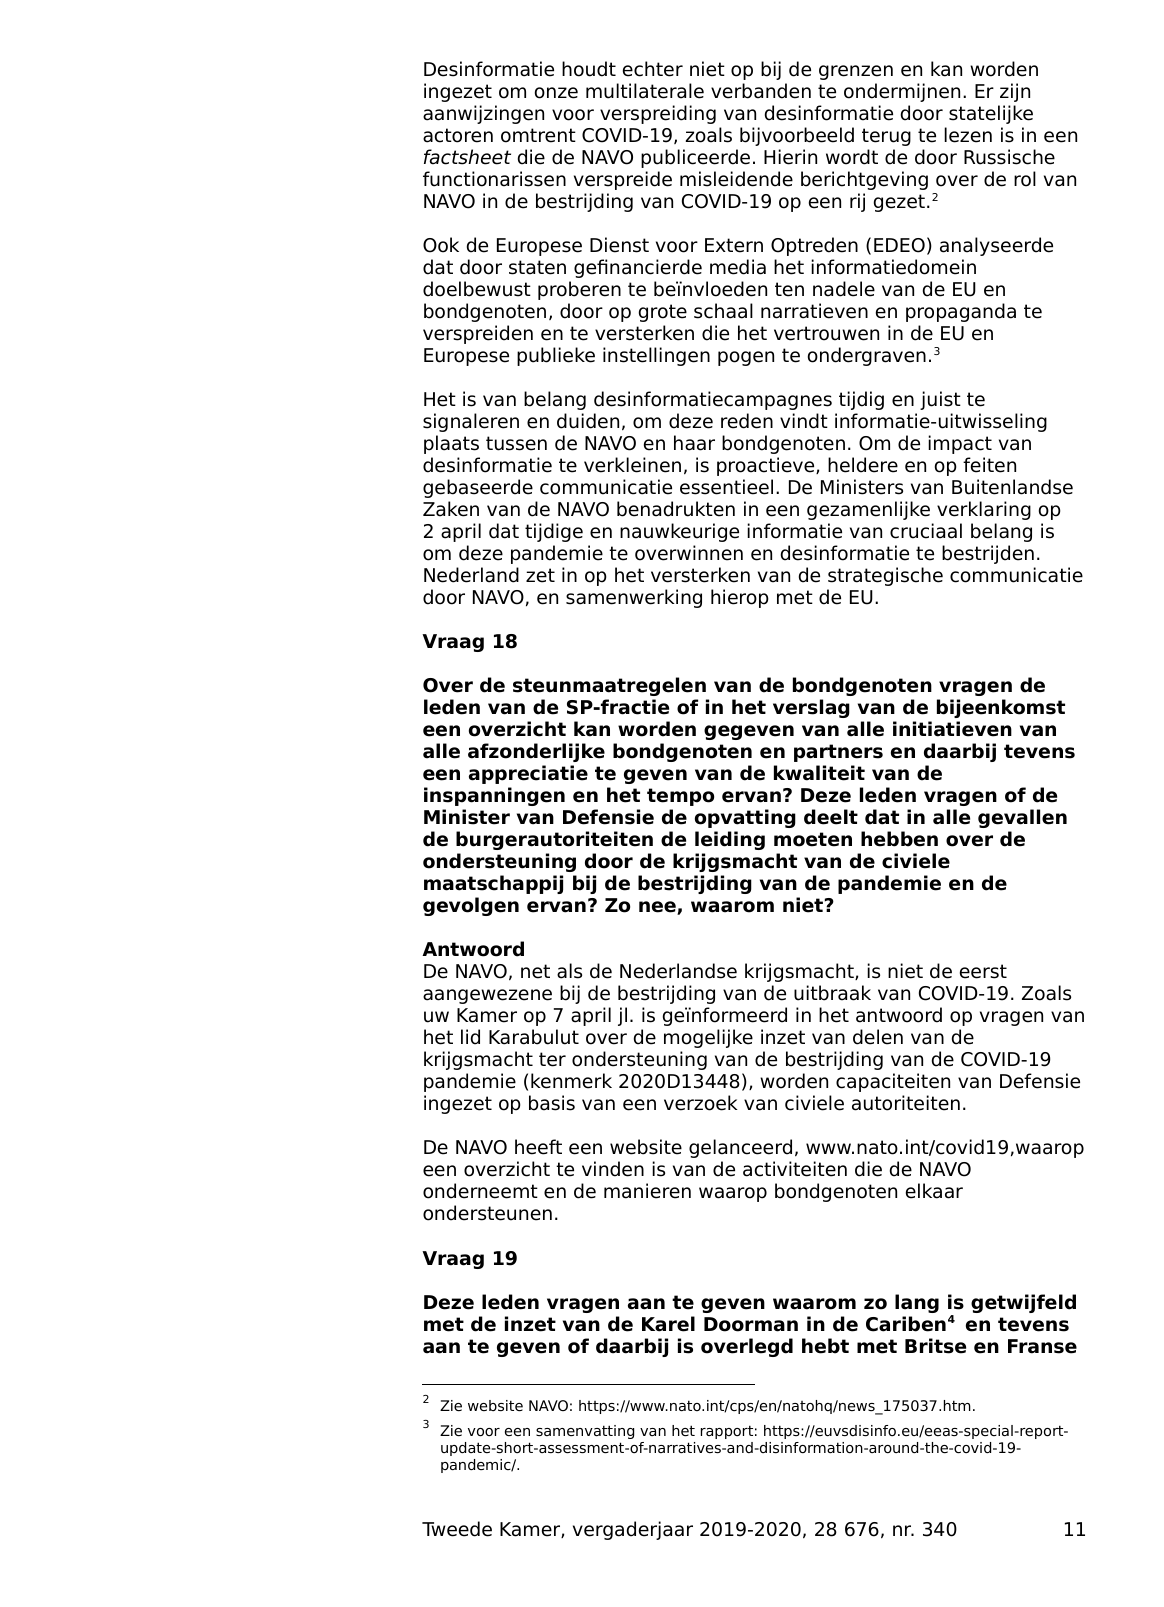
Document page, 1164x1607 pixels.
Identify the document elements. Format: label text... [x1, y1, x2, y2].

subtitle Vraag 19 [422, 1247, 1087, 1269]
text Deze leden vragen aan te geven waarom zo lang is getwijfeld met de inzet van de Karel Doorman in de Cariben en tevens aan te geven of daarbij is overlegd hebt met Britse en Franse [422, 1292, 1087, 1357]
text Over de steunmaatregelen van de bondgenoten vragen de leden van de SP-fractie of in het verslag van de bijeenkomst een overzicht kan worden gegeven van alle initiatieven van alle afzonderlijke bondgenoten en partners en daarbij tevens een appreciatie te geven van de kwaliteit van de inspanningen en het tempo ervan? Deze leden vragen of de Minister van Defensie de opvatting deelt dat in alle gevallen de burgerautoriteiten de leiding moeten hebben over de ondersteuning door de krijgsmacht van de civiele maatschappij bij de bestrijding van de pandemie en de gevolgen ervan? Zo nee, waarom niet? [422, 675, 1087, 917]
text Desinformatie houdt echter niet op bij de grenzen en kan worden ingezet om onze multilaterale verbanden te ondermijnen. Er zijn aanwijzingen voor verspreiding van desinformatie door statelijke actoren omtrent COVID-19, zoals bijvoorbeeld terug te lezen is in een factsheet die de NAVO publiceerde. Hierin wordt de door Russische functionarissen verspreide misleidende berichtgeving over de rol van NAVO in de bestrijding van COVID-19 op een rij gezet. [422, 59, 1087, 213]
text Het is van belang desinformatiecampagnes tijdig en juist te signaleren en duiden, om deze reden vindt informatie-uitwisseling plaats tussen de NAVO en haar bondgenoten. Om de impact van desinformatie te verkleinen, is proactieve, heldere en op feiten gebaseerde communicatie essentieel. De Ministers van Buitenlandse Zaken van de NAVO benadrukten in een gezamenlijke verklaring op 2 april dat tijdige en nauwkeurige informatie van cruciaal belang is om deze pandemie te overwinnen en desinformatie te bestrijden. Nederland zet in op het versterken van de strategische communicatie door NAVO, en samenwerking hierop met de EU. [422, 389, 1087, 609]
text Ook de Europese Dienst voor Extern Optreden (EDEO) analyseerde dat door staten gefinancierde media het informatiedomein doelbewust proberen te beïnvloeden ten nadele van de EU en bondgenoten, door op grote schaal narratieven en propaganda te verspreiden en te versterken die het vertrouwen in de EU en Europese publieke instellingen pogen te ondergraven. [422, 235, 1087, 367]
text De NAVO, net als de Nederlandse krijgsmacht, is niet de eerst aangewezene bij de bestrijding van de uitbraak van COVID-19. Zoals uw Kamer op 7 april jl. is geïnformeerd in het antwoord op vragen van het lid Karabulut over de mogelijke inzet van delen van de krijgsmacht ter ondersteuning van de bestrijding van de COVID-19 pandemie (kenmerk 2020D13448), worden capaciteiten van Defensie ingezet op basis van een verzoek van civiele autoriteiten. [422, 961, 1087, 1115]
text Zie website NAVO: https://www.nato.int/cps/en/natohq/news_175037.htm. [422, 1393, 1087, 1416]
text De NAVO heeft een website gelanceerd, www.nato.int/covid19,waarop een overzicht te vinden is van de activiteiten die de NAVO onderneemt en de manieren waarop bondgenoten elkaar ondersteunen. [422, 1137, 1087, 1225]
text Zie voor een samenvatting van het rapport: https://euvsdisinfo.eu/eeas-special-report-update-short-assessment-of-narratives-and-disinformation-around-the-covid-19-pandemic/. [422, 1418, 1087, 1474]
subtitle Antwoord [422, 939, 1087, 961]
subtitle Vraag 18 [422, 631, 1087, 653]
